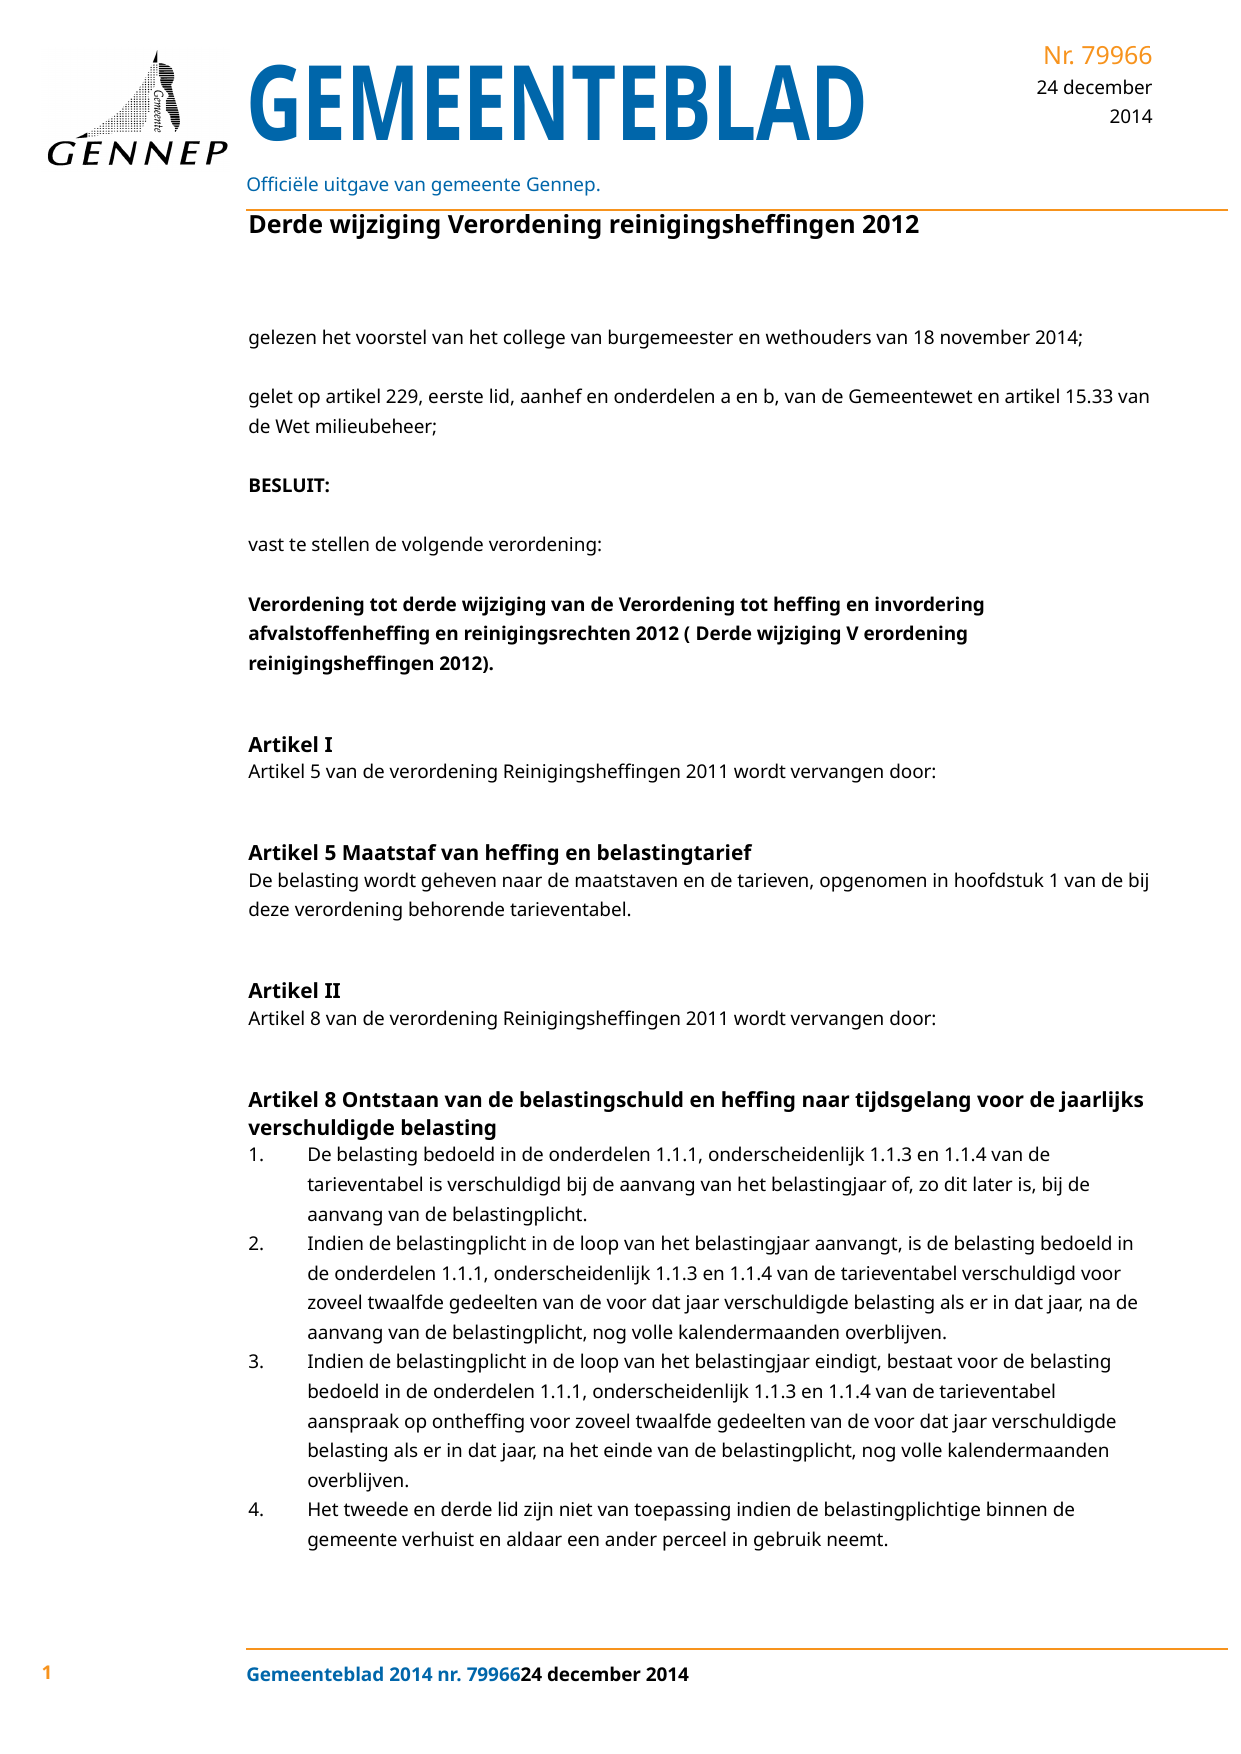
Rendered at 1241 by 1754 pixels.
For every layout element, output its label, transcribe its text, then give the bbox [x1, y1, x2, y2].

text Artikel 5 van de verordening Reinigingsheffingen 2011 wordt vervangen door: [248, 758, 1152, 784]
text gelet op artikel 229, eerste lid, aanhef en onderdelen a en b, van de Gemeentewet en artikel 15.33 van de Wet milieubeheer; [248, 384, 1152, 439]
text Artikel I [248, 730, 1152, 758]
text BESLUIT: [248, 472, 1152, 498]
list De belasting bedoeld in de onderdelen 1.1.1, onderscheidenlijk 1.1.3 en 1.1.4 van de tarieventabel is verschuldigd bij de aanvang van het belastingjaar of, zo dit later is, bij de aanvang van de belastingplicht. [248, 1142, 1152, 1227]
text Artikel II [248, 976, 1152, 1005]
list Indien de belastingplicht in de loop van het belastingjaar aanvangt, is de belasting bedoeld in de onderdelen 1.1.1, onderscheidenlijk 1.1.3 en 1.1.4 van de tarieventabel verschuldigd voor zoveel twaalfde gedeelten van de voor dat jaar verschuldigde belasting als er in dat jaar, na de aanvang van de belastingplicht, nog volle kalendermaanden overblijven. [248, 1230, 1152, 1345]
text vast te stellen de volgende verordening: [248, 532, 1152, 557]
text gelezen het voorstel van het college van burgemeester en wethouders van 18 november 2014; [248, 324, 1152, 350]
text Artikel 8 Ontstaan van de belastingschuld en heffing naar tijdsgelang voor de jaarlijks verschuldigde belasting [248, 1085, 1152, 1142]
text Artikel 8 van de verordening Reinigingsheffingen 2011 wordt vervangen door: [248, 1005, 1152, 1031]
text De belasting wordt geheven naar de maatstaven en de tarieven, opgenomen in hoofdstuk 1 van de bij deze verordening behorende tarieventabel. [248, 867, 1152, 922]
text Artikel 5 Maatstaf van heffing en belastingtarief [248, 838, 1152, 867]
text Derde wijziging Verordening reinigingsheffingen 2012 [248, 211, 1152, 241]
list Indien de belastingplicht in de loop van het belastingjaar eindigt, bestaat voor de belasting bedoeld in de onderdelen 1.1.1, onderscheidenlijk 1.1.3 en 1.1.4 van de tarieventabel aanspraak op ontheffing voor zoveel twaalfde gedeelten van de voor dat jaar verschuldigde belasting als er in dat jaar, na het einde van de belastingplicht, nog volle kalendermaanden overblijven. [248, 1349, 1152, 1493]
picture [41, 47, 231, 172]
text Verordening tot derde wijziging van de Verordening tot heffing en invordering afvalstoffenheffing en reinigingsrechten 2012 ( Derde wijziging V erordening reinigingsheffingen 2012). [248, 591, 1152, 676]
list Het tweede en derde lid zijn niet van toepassing indien de belastingplichtige binnen de gemeente verhuist en aldaar een ander perceel in gebruik neemt. [248, 1497, 1152, 1552]
